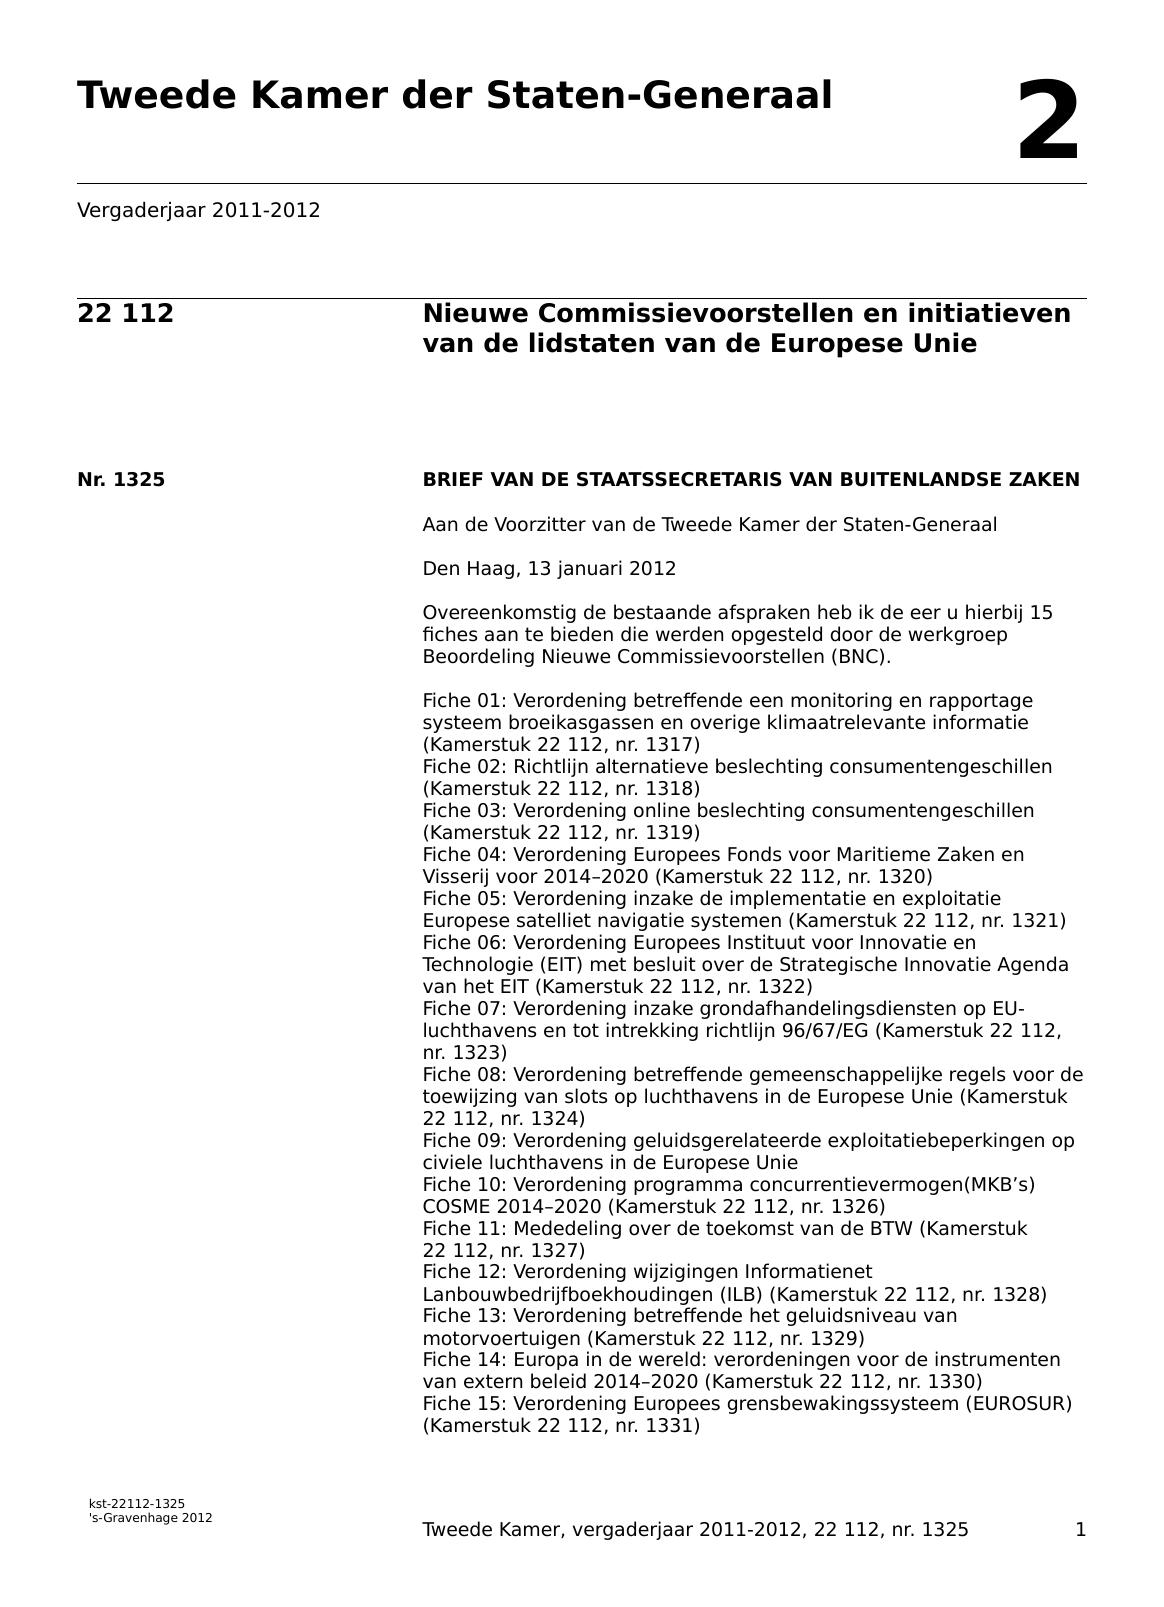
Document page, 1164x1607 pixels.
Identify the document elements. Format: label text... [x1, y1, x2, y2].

text Fiche 09: Verordening geluidsgerelateerde exploitatiebeperkingen op civiele luchthavens in de Europese Unie [422, 1129, 1087, 1173]
text Fiche 02: Richtlijn alternatieve beslechting consumentengeschillen (Kamerstuk 22 112, nr. 1318) [422, 756, 1087, 800]
text Fiche 03: Verordening online beslechting consumentengeschillen (Kamerstuk 22 112, nr. 1319) [422, 800, 1087, 844]
text Fiche 11: Mededeling over de toekomst van de BTW (Kamerstuk 22 112, nr. 1327) [422, 1217, 1087, 1261]
text Fiche 10: Verordening programma concurrentievermogen(MKB’s) COSME 2014–2020 (Kamerstuk 22 112, nr. 1326) [422, 1173, 1087, 1217]
subtitle Nr. 1325 BRIEF VAN DE STAATSSECRETARIS VAN BUITENLANDSE ZAKEN [77, 469, 1087, 491]
text Fiche 07: Verordening inzake grondafhandelingsdiensten op EU-luchthavens en tot intrekking richtlijn 96/67/EG (Kamerstuk 22 112, nr. 1323) [422, 998, 1087, 1064]
text Fiche 01: Verordening betreffende een monitoring en rapportage systeem broeikasgassen en overige klimaatrelevante informatie (Kamerstuk 22 112, nr. 1317) [422, 690, 1087, 756]
text Fiche 08: Verordening betreffende gemeenschappelijke regels voor de toewijzing van slots op luchthavens in de Europese Unie (Kamerstuk 22 112, nr. 1324) [422, 1064, 1087, 1129]
text Fiche 06: Verordening Europees Instituut voor Innovatie en Technologie (EIT) met besluit over de Strategische Innovatie Agenda van het EIT (Kamerstuk 22 112, nr. 1322) [422, 932, 1087, 998]
text Overeenkomstig de bestaande afspraken heb ik de eer u hierbij 15 fiches aan te bieden die werden opgesteld door de werkgroep Beoordeling Nieuwe Commissievoorstellen (BNC). [422, 602, 1087, 668]
table_cell Vergaderjaar 2011-2012 [77, 184, 1087, 298]
text Fiche 12: Verordening wijzigingen Informatienet Lanbouwbedrijfboekhoudingen (ILB) (Kamerstuk 22 112, nr. 1328) [422, 1261, 1087, 1305]
text Fiche 13: Verordening betreffende het geluidsniveau van motorvoertuigen (Kamerstuk 22 112, nr. 1329) [422, 1305, 1087, 1349]
subtitle 22 112 Nieuwe Commissievoorstellen en initiatieven van de lidstaten van de Europese Unie [77, 299, 1087, 358]
table_header Tweede Kamer der Staten-Generaal [77, 59, 886, 183]
text kst-22112-1325 [88, 1497, 323, 1511]
text Fiche 04: Verordening Europees Fonds voor Maritieme Zaken en Visserij voor 2014–2020 (Kamerstuk 22 112, nr. 1320) [422, 844, 1087, 888]
text 's-Gravenhage 2012 [88, 1511, 323, 1525]
text Den Haag, 13 januari 2012 [422, 558, 1087, 580]
text Fiche 14: Europa in de wereld: verordeningen voor de instrumenten van extern beleid 2014–2020 (Kamerstuk 22 112, nr. 1330) [422, 1349, 1087, 1393]
table_header 2 [886, 59, 1087, 183]
text Fiche 15: Verordening Europees grensbewakingssysteem (EUROSUR) (Kamerstuk 22 112, nr. 1331) [422, 1393, 1087, 1437]
text Aan de Voorzitter van de Tweede Kamer der Staten-Generaal [422, 513, 1087, 536]
text Fiche 05: Verordening inzake de implementatie en exploitatie Europese satelliet navigatie systemen (Kamerstuk 22 112, nr. 1321) [422, 888, 1087, 932]
